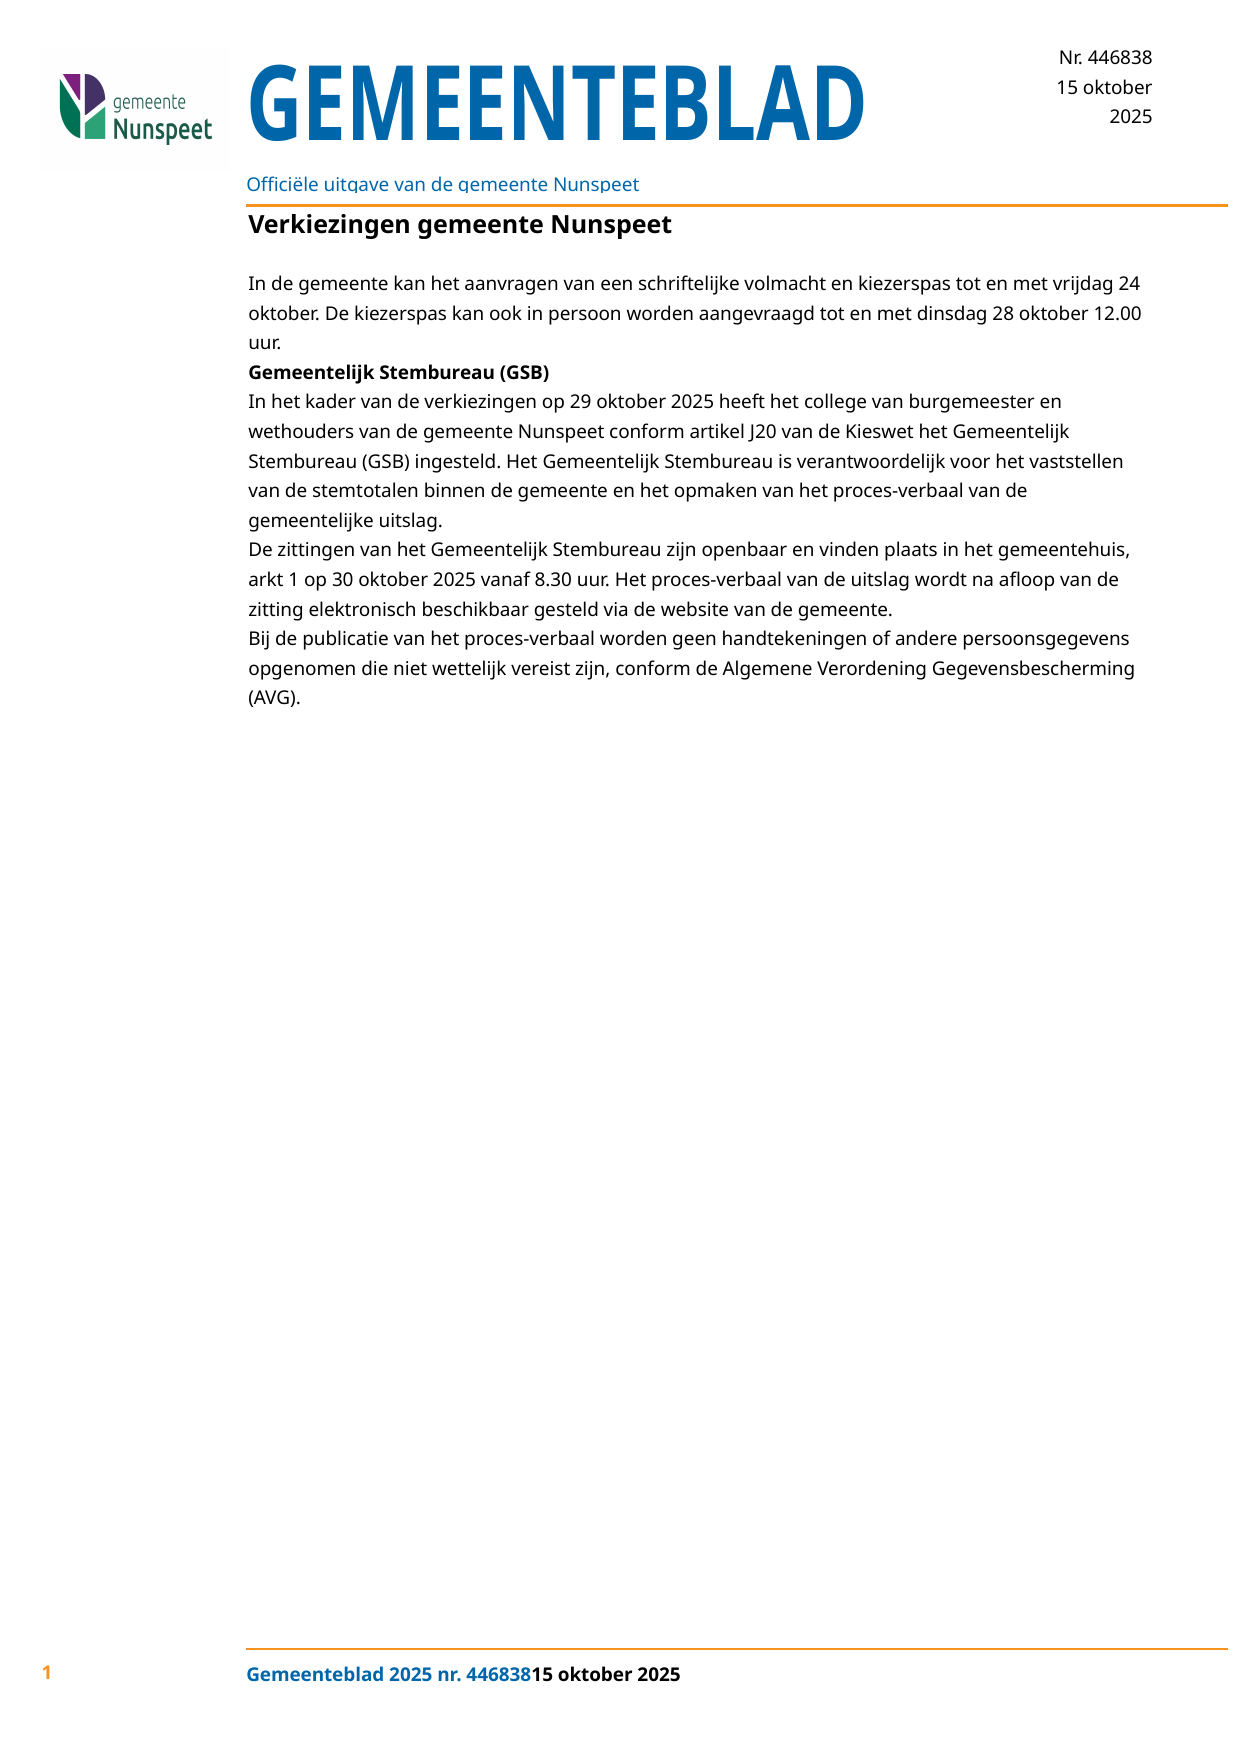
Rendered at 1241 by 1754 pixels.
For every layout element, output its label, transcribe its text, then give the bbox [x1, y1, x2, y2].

text Verkiezingen gemeente Nunspeet [248, 207, 1152, 241]
text In de gemeente kan het aanvragen van een schriftelijke volmacht en kiezerspas tot en met vrijdag 24 oktober. De kiezerspas kan ook in persoon worden aangevraagd tot en met dinsdag 28 oktober 12.00 uur. [248, 270, 1152, 355]
text Bij de publicatie van het proces-verbaal worden geen handtekeningen of andere persoonsgegevens opgenomen die niet wettelijk vereist zijn, conform de Algemene Verordening Gegevensbescherming (AVG). [248, 625, 1152, 710]
picture [41, 47, 231, 172]
text In het kader van de verkiezingen op 29 oktober 2025 heeft het college van burgemeester en wethouders van de gemeente Nunspeet conform artikel J20 van de Kieswet het Gemeentelijk Stembureau (GSB) ingesteld. Het Gemeentelijk Stembureau is verantwoordelijk voor het vaststellen van de stemtotalen binnen de gemeente en het opmaken van het proces-verbaal van de gemeentelijke uitslag. [248, 389, 1152, 533]
text Gemeentelijk Stembureau (GSB) [248, 359, 1152, 385]
text De zittingen van het Gemeentelijk Stembureau zijn openbaar en vinden plaats in het gemeentehuis, arkt 1 op 30 oktober 2025 vanaf 8.30 uur. Het proces-verbaal van de uitslag wordt na afloop van de zitting elektronisch beschikbaar gesteld via de website van de gemeente. [248, 537, 1152, 621]
